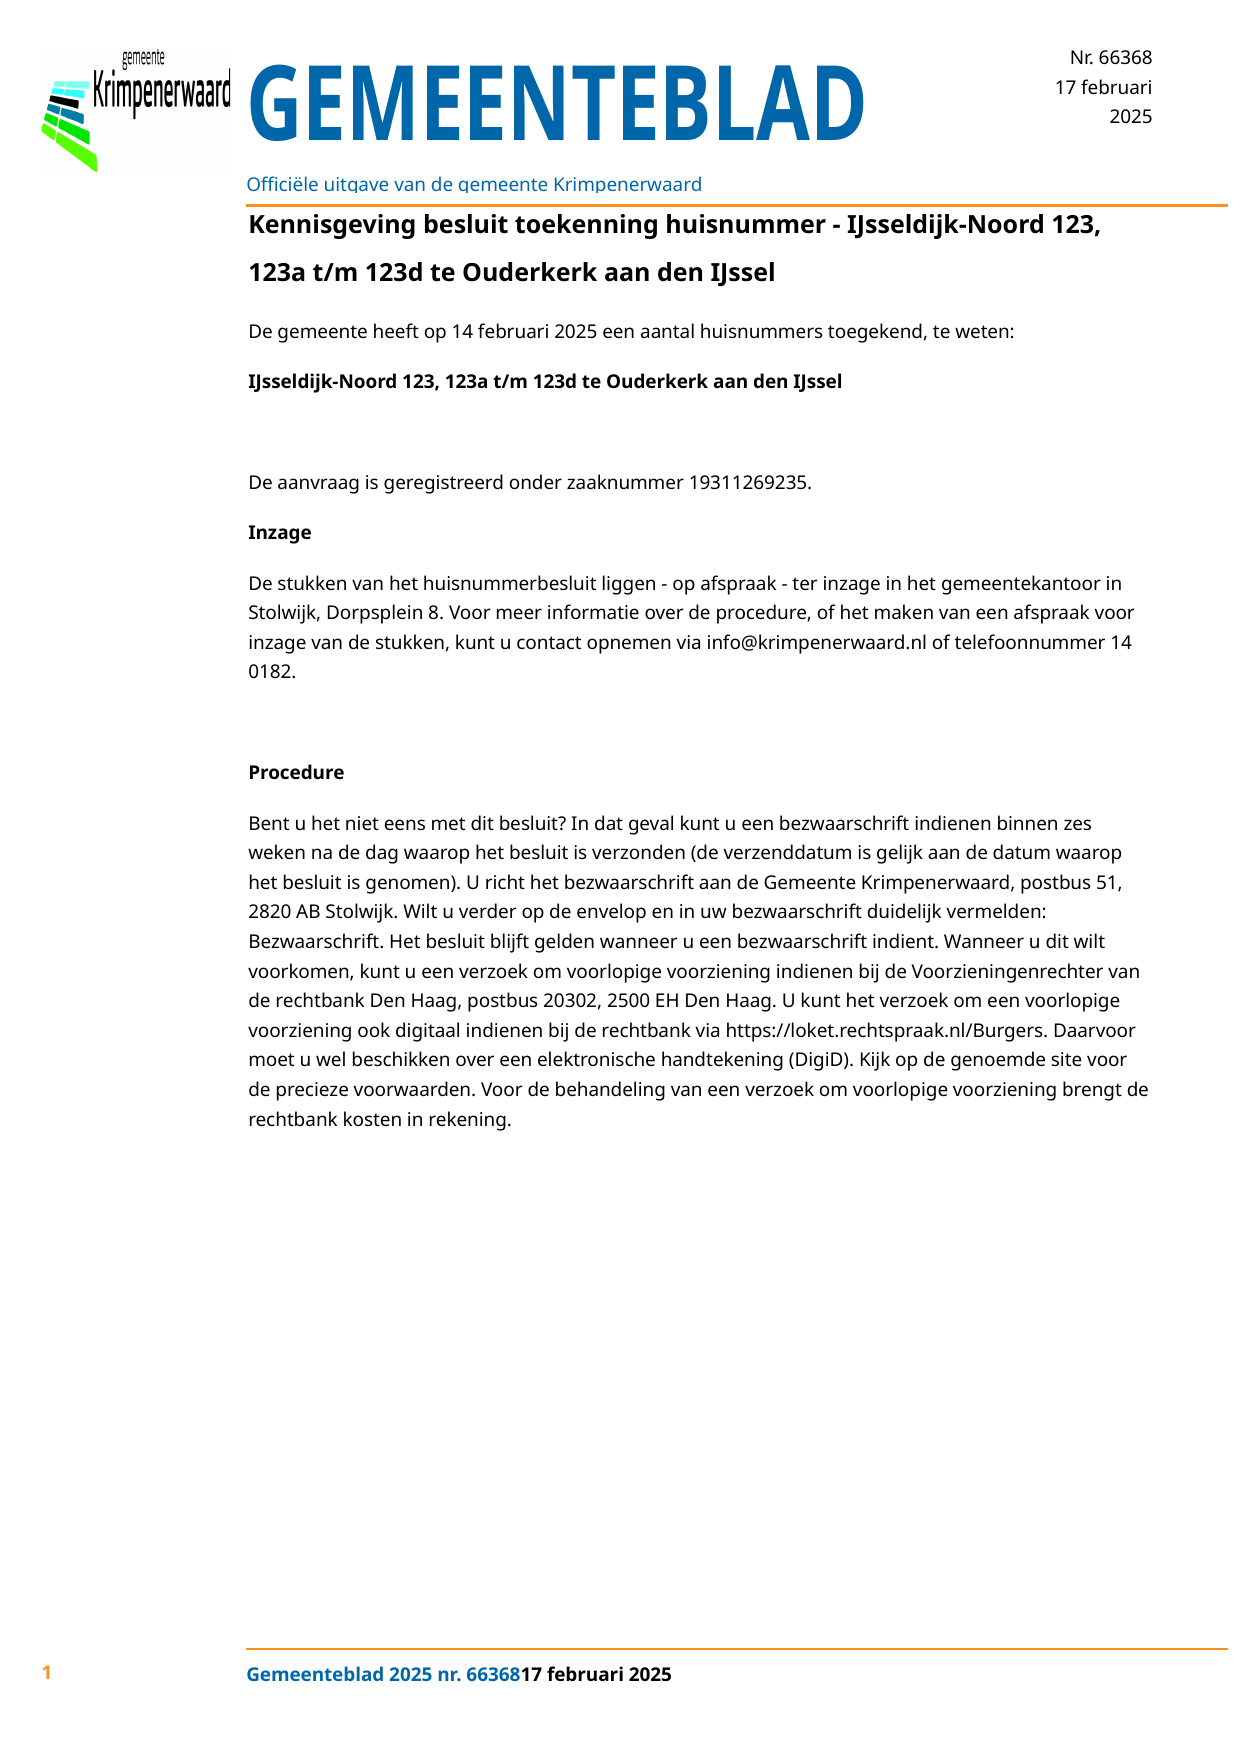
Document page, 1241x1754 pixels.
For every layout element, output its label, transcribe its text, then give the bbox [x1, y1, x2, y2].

text De aanvraag is geregistreerd onder zaaknummer 19311269235. [248, 469, 1152, 495]
text Bent u het niet eens met dit besluit? In dat geval kunt u een bezwaarschrift indienen binnen zes weken na de dag waarop het besluit is verzonden (de verzenddatum is gelijk aan de datum waarop het besluit is genomen). U richt het bezwaarschrift aan de Gemeente Krimpenerwaard, postbus 51, 2820 AB Stolwijk. Wilt u verder op de envelop en in uw bezwaarschrift duidelijk vermelden: Bezwaarschrift. Het besluit blijft gelden wanneer u een bezwaarschrift indient. Wanneer u dit wilt voorkomen, kunt u een verzoek om voorlopige voorziening indienen bij de Voorzieningenrechter van de rechtbank Den Haag, postbus 20302, 2500 EH Den Haag. U kunt het verzoek om een voorlopige voorziening ook digitaal indienen bij de rechtbank via https://loket.rechtspraak.nl/Burgers. Daarvoor moet u wel beschikken over een elektronische handtekening (DigiD). Kijk op de genoemde site voor de precieze voorwaarden. Voor de behandeling van een verzoek om voorlopige voorziening brengt de rechtbank kosten in rekening. [248, 810, 1152, 1132]
text Procedure [248, 759, 1152, 785]
text Kennisgeving besluit toekenning huisnummer - IJsseldijk-Noord 123, 123a t/m 123d te Ouderkerk aan den IJssel [248, 207, 1152, 288]
text Inzage [248, 519, 1152, 545]
text De gemeente heeft op 14 februari 2025 een aantal huisnummers toegekend, te weten: [248, 318, 1152, 344]
picture [41, 47, 231, 172]
text De stukken van het huisnummerbesluit liggen - op afspraak - ter inzage in het gemeentekantoor in Stolwijk, Dorpsplein 8. Voor meer informatie over de procedure, of het maken van een afspraak voor inzage van de stukken, kunt u contact opnemen via info@krimpenerwaard.nl of telefoonnummer 14 0182. [248, 570, 1152, 684]
text IJsseldijk-Noord 123, 123a t/m 123d te Ouderkerk aan den IJssel [248, 368, 1152, 394]
